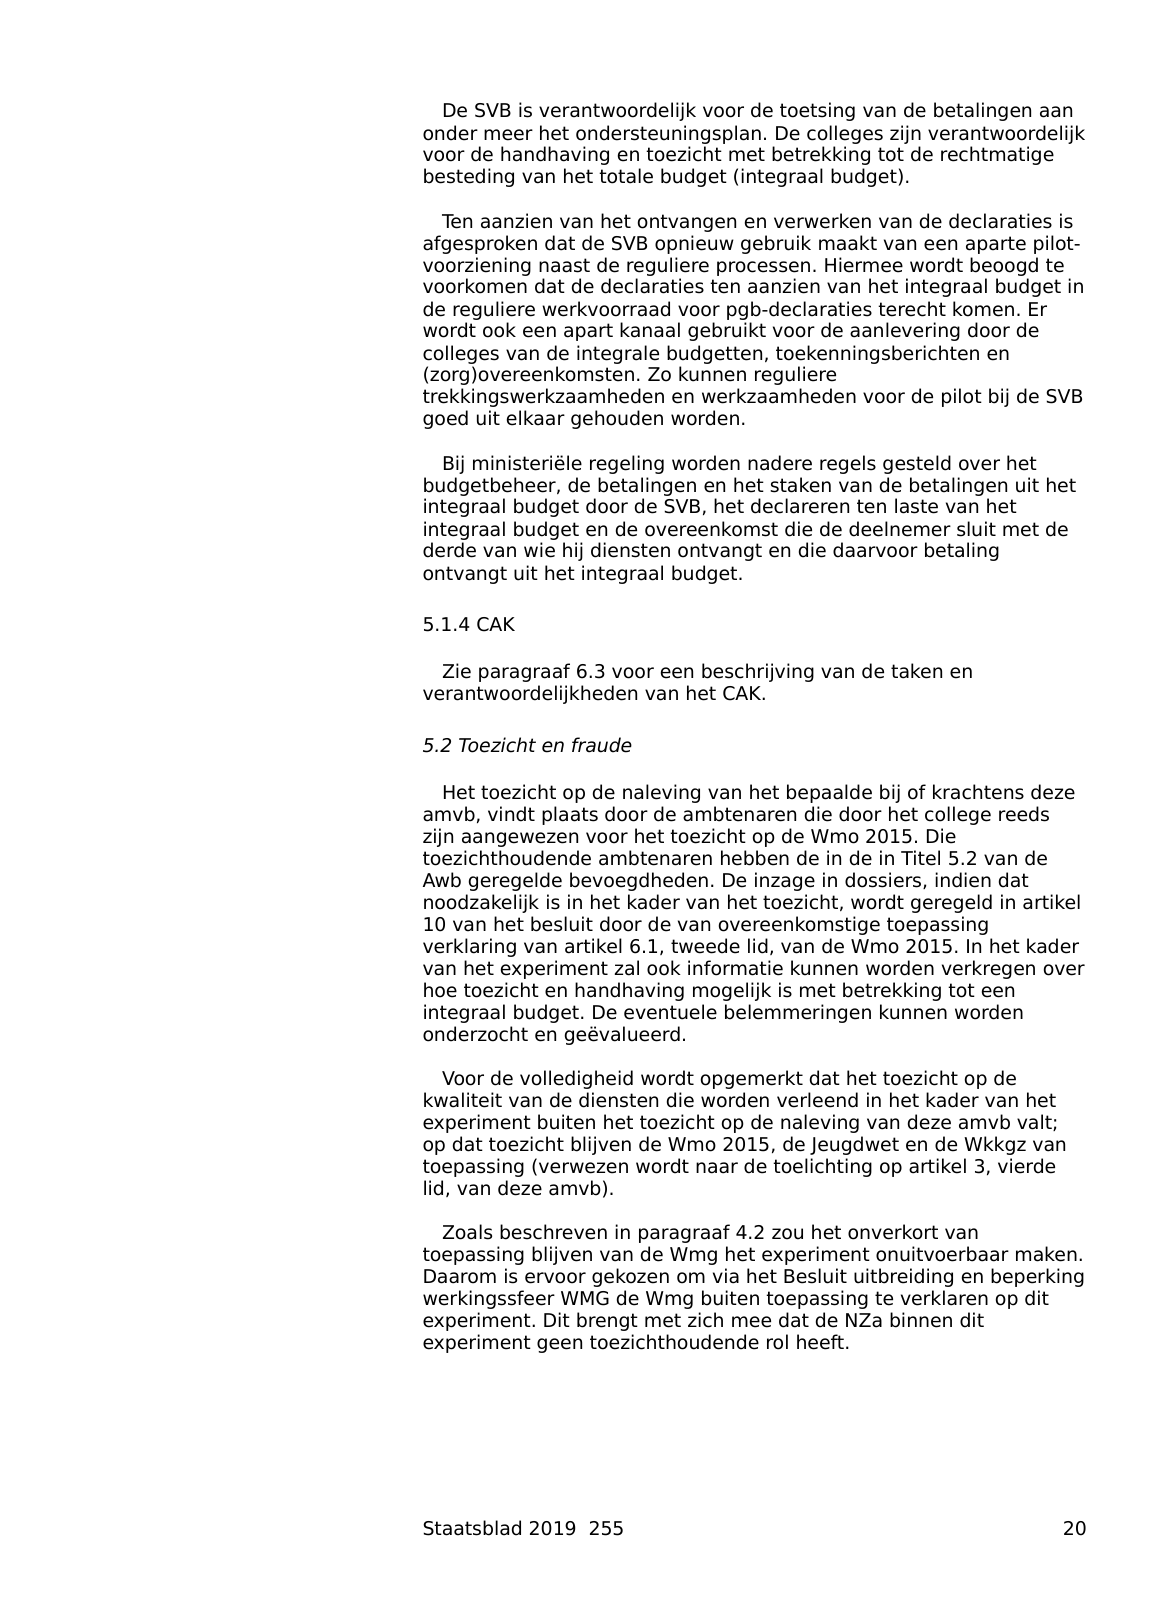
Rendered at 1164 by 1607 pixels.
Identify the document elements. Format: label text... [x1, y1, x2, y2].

text De SVB is verantwoordelijk voor de toetsing van de betalingen aan onder meer het ondersteuningsplan. De colleges zijn verantwoordelijk voor de handhaving en toezicht met betrekking tot de rechtmatige besteding van het totale budget (integraal budget). [422, 100, 1087, 188]
text Zie paragraaf 6.3 voor een beschrijving van de taken en verantwoordelijkheden van het CAK. [422, 661, 1087, 705]
subtitle 5.1.4 CAK [422, 614, 1087, 636]
subtitle 5.2 Toezicht en fraude [422, 735, 1087, 757]
text Voor de volledigheid wordt opgemerkt dat het toezicht op de kwaliteit van de diensten die worden verleend in het kader van het experiment buiten het toezicht op de naleving van deze amvb valt; op dat toezicht blijven de Wmo 2015, de Jeugdwet en de Wkkgz van toepassing (verwezen wordt naar de toelichting op artikel 3, vierde lid, van deze amvb). [422, 1068, 1087, 1200]
text Ten aanzien van het ontvangen en verwerken van de declaraties is afgesproken dat de SVB opnieuw gebruik maakt van een aparte pilot-voorziening naast de reguliere processen. Hiermee wordt beoogd te voorkomen dat de declaraties ten aanzien van het integraal budget in de reguliere werkvoorraad voor pgb-declaraties terecht komen. Er wordt ook een apart kanaal gebruikt voor de aanlevering door de colleges van de integrale budgetten, toekenningsberichten en (zorg)overeenkomsten. Zo kunnen reguliere trekkingswerkzaamheden en werkzaamheden voor de pilot bij de SVB goed uit elkaar gehouden worden. [422, 211, 1087, 430]
text Zoals beschreven in paragraaf 4.2 zou het onverkort van toepassing blijven van de Wmg het experiment onuitvoerbaar maken. Daarom is ervoor gekozen om via het Besluit uitbreiding en beperking werkingssfeer WMG de Wmg buiten toepassing te verklaren op dit experiment. Dit brengt met zich mee dat de NZa binnen dit experiment geen toezichthoudende rol heeft. [422, 1222, 1087, 1354]
text Het toezicht op de naleving van het bepaalde bij of krachtens deze amvb, vindt plaats door de ambtenaren die door het college reeds zijn aangewezen voor het toezicht op de Wmo 2015. Die toezichthoudende ambtenaren hebben de in de in Titel 5.2 van de Awb geregelde bevoegdheden. De inzage in dossiers, indien dat noodzakelijk is in het kader van het toezicht, wordt geregeld in artikel 10 van het besluit door de van overeenkomstige toepassing verklaring van artikel 6.1, tweede lid, van de Wmo 2015. In het kader van het experiment zal ook informatie kunnen worden verkregen over hoe toezicht en handhaving mogelijk is met betrekking tot een integraal budget. De eventuele belemmeringen kunnen worden onderzocht en geëvalueerd. [422, 782, 1087, 1046]
text Bij ministeriële regeling worden nadere regels gesteld over het budgetbeheer, de betalingen en het staken van de betalingen uit het integraal budget door de SVB, het declareren ten laste van het integraal budget en de overeenkomst die de deelnemer sluit met de derde van wie hij diensten ontvangt en die daarvoor betaling ontvangt uit het integraal budget. [422, 452, 1087, 584]
